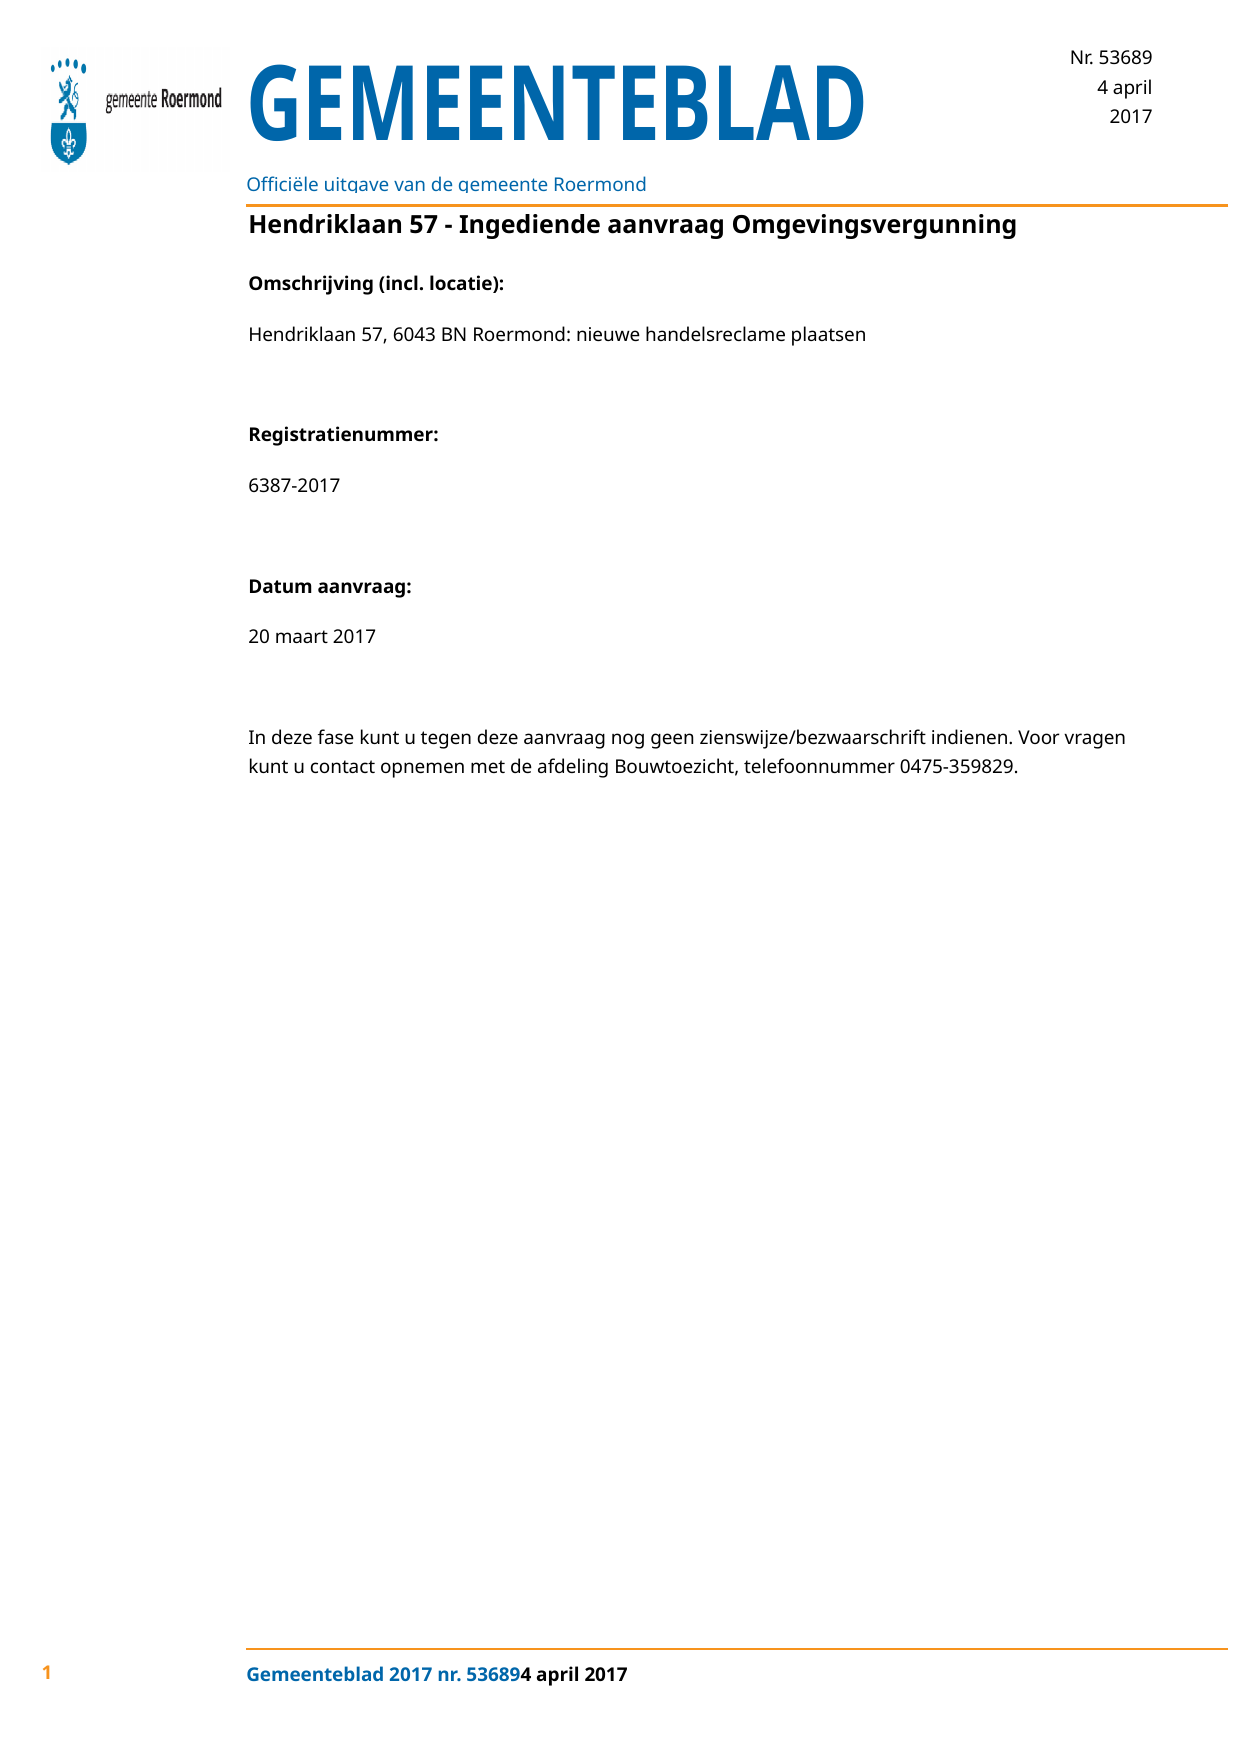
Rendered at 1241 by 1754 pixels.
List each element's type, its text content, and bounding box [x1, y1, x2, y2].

text In deze fase kunt u tegen deze aanvraag nog geen zienswijze/bezwaarschrift indienen. Voor vragen kunt u contact opnemen met de afdeling Bouwtoezicht, telefoonnummer 0475-359829. [248, 724, 1152, 779]
picture [41, 47, 231, 172]
text Hendriklaan 57 - Ingediende aanvraag Omgevingsvergunning [248, 207, 1152, 241]
text 6387-2017 [248, 472, 1152, 498]
text 20 maart 2017 [248, 623, 1152, 649]
text Omschrijving (incl. locatie): [248, 270, 1152, 296]
text Hendriklaan 57, 6043 BN Roermond: nieuwe handelsreclame plaatsen [248, 321, 1152, 346]
text Registratienummer: [248, 422, 1152, 447]
text Datum aanvraag: [248, 573, 1152, 598]
